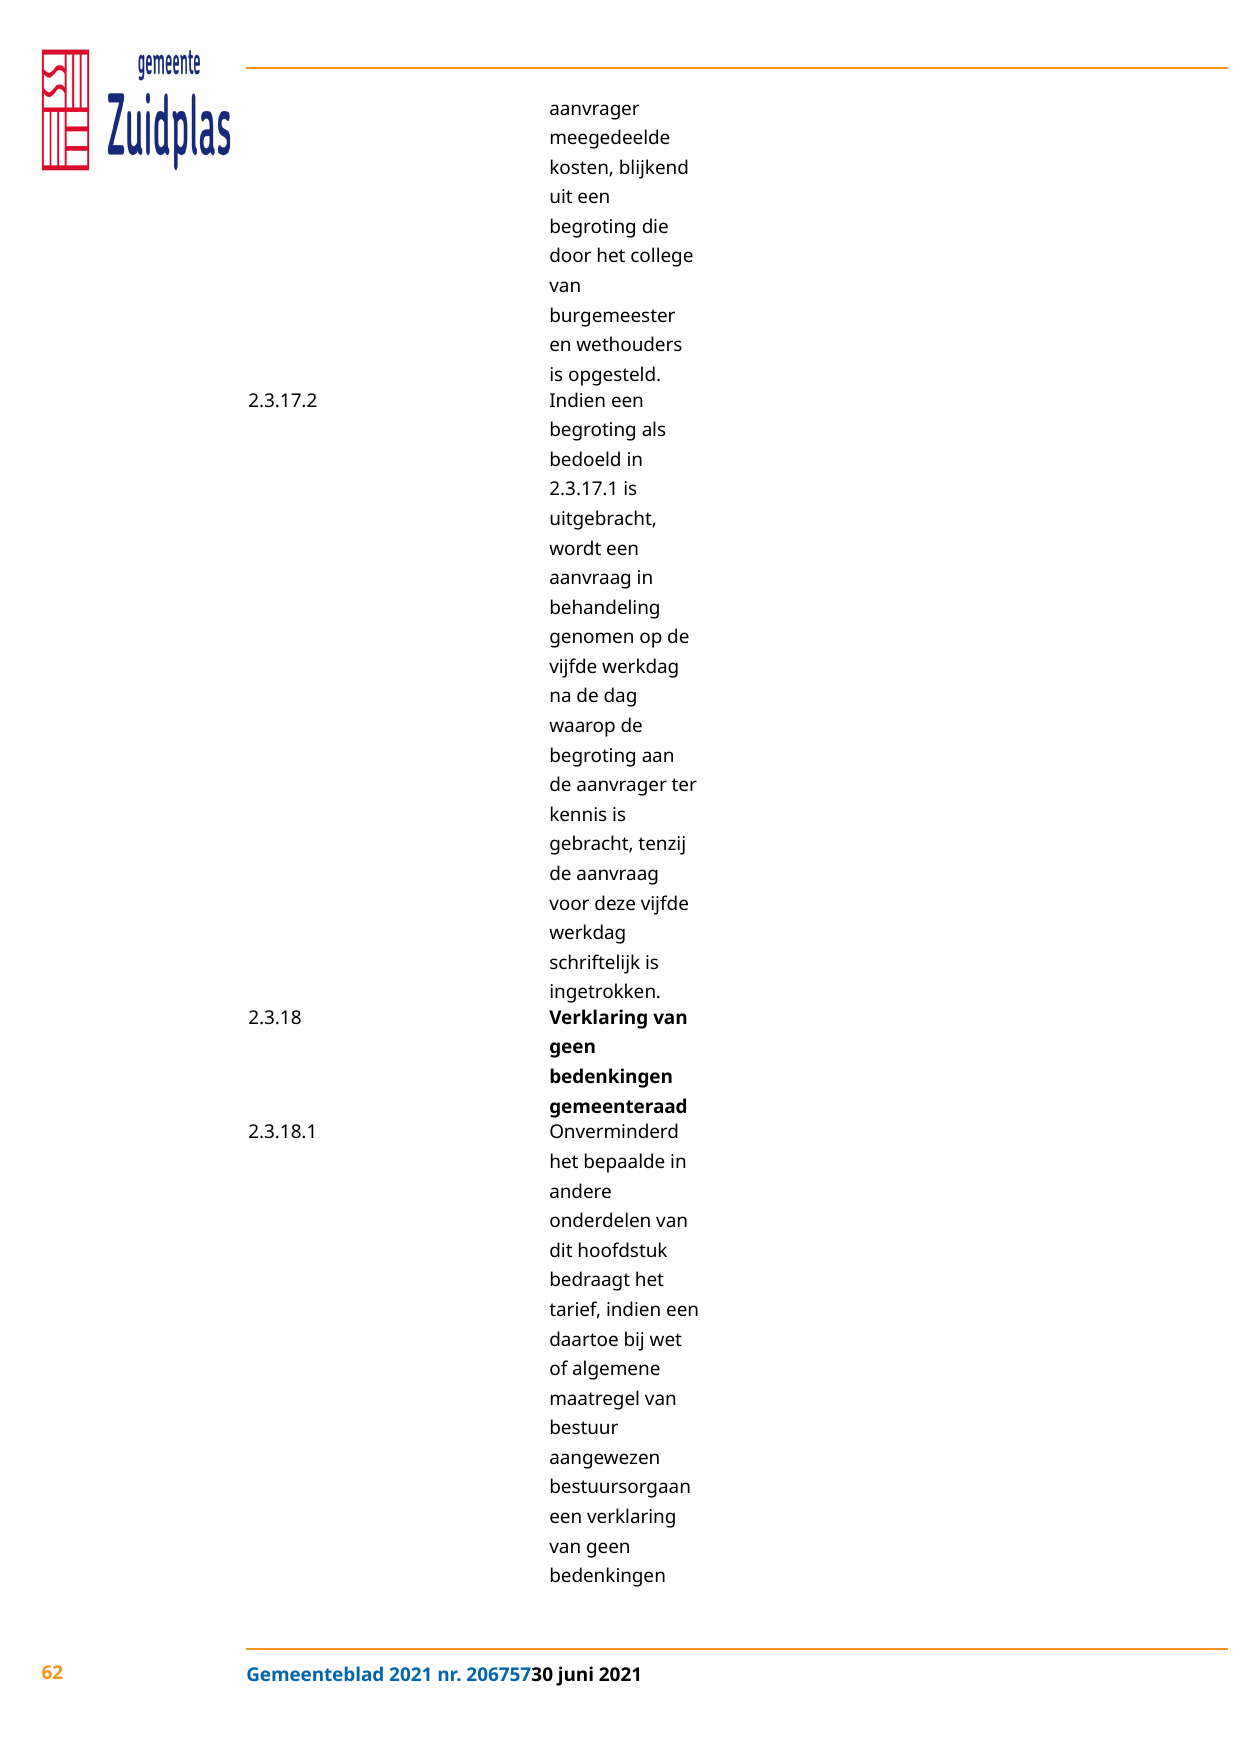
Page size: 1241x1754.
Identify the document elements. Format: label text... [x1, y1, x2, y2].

table_cell [700, 1004, 850, 1119]
table_cell Onverminderd het bepaalde in andere onderdelen van dit hoofdstuk bedraagt het tarief, indien een daartoe bij wet of algemene maatregel van bestuur aangewezen bestuursorgaan een verklaring van geen bedenkingen [549, 1119, 700, 1588]
table_cell [850, 1119, 1001, 1588]
table_cell 2.3.17.2 [248, 387, 549, 1004]
table_cell 2.3.18 [248, 1004, 549, 1119]
table_cell [700, 95, 850, 387]
table_cell Verklaring van geen bedenkingen gemeenteraad [549, 1004, 700, 1119]
table_cell [700, 1119, 850, 1588]
table_cell 2.3.18.1 [248, 1119, 549, 1588]
table_cell Indien een begroting als bedoeld in 2.3.17.1 is uitgebracht, wordt een aanvraag in behandeling genomen op de vijfde werkdag na de dag waarop de begroting aan de aanvrager ter kennis is gebracht, tenzij de aanvraag voor deze vijfde werkdag schriftelijk is ingetrokken. [549, 387, 700, 1004]
table_cell [850, 95, 1001, 387]
table_cell [850, 387, 1001, 1004]
table_cell aanvrager meegedeelde kosten, blijkend uit een begroting die door het college van burgemeester en wethouders is opgesteld. [549, 95, 700, 387]
table_cell [248, 95, 549, 387]
table_cell [850, 1004, 1001, 1119]
picture [41, 47, 231, 172]
table_cell [700, 387, 850, 1004]
